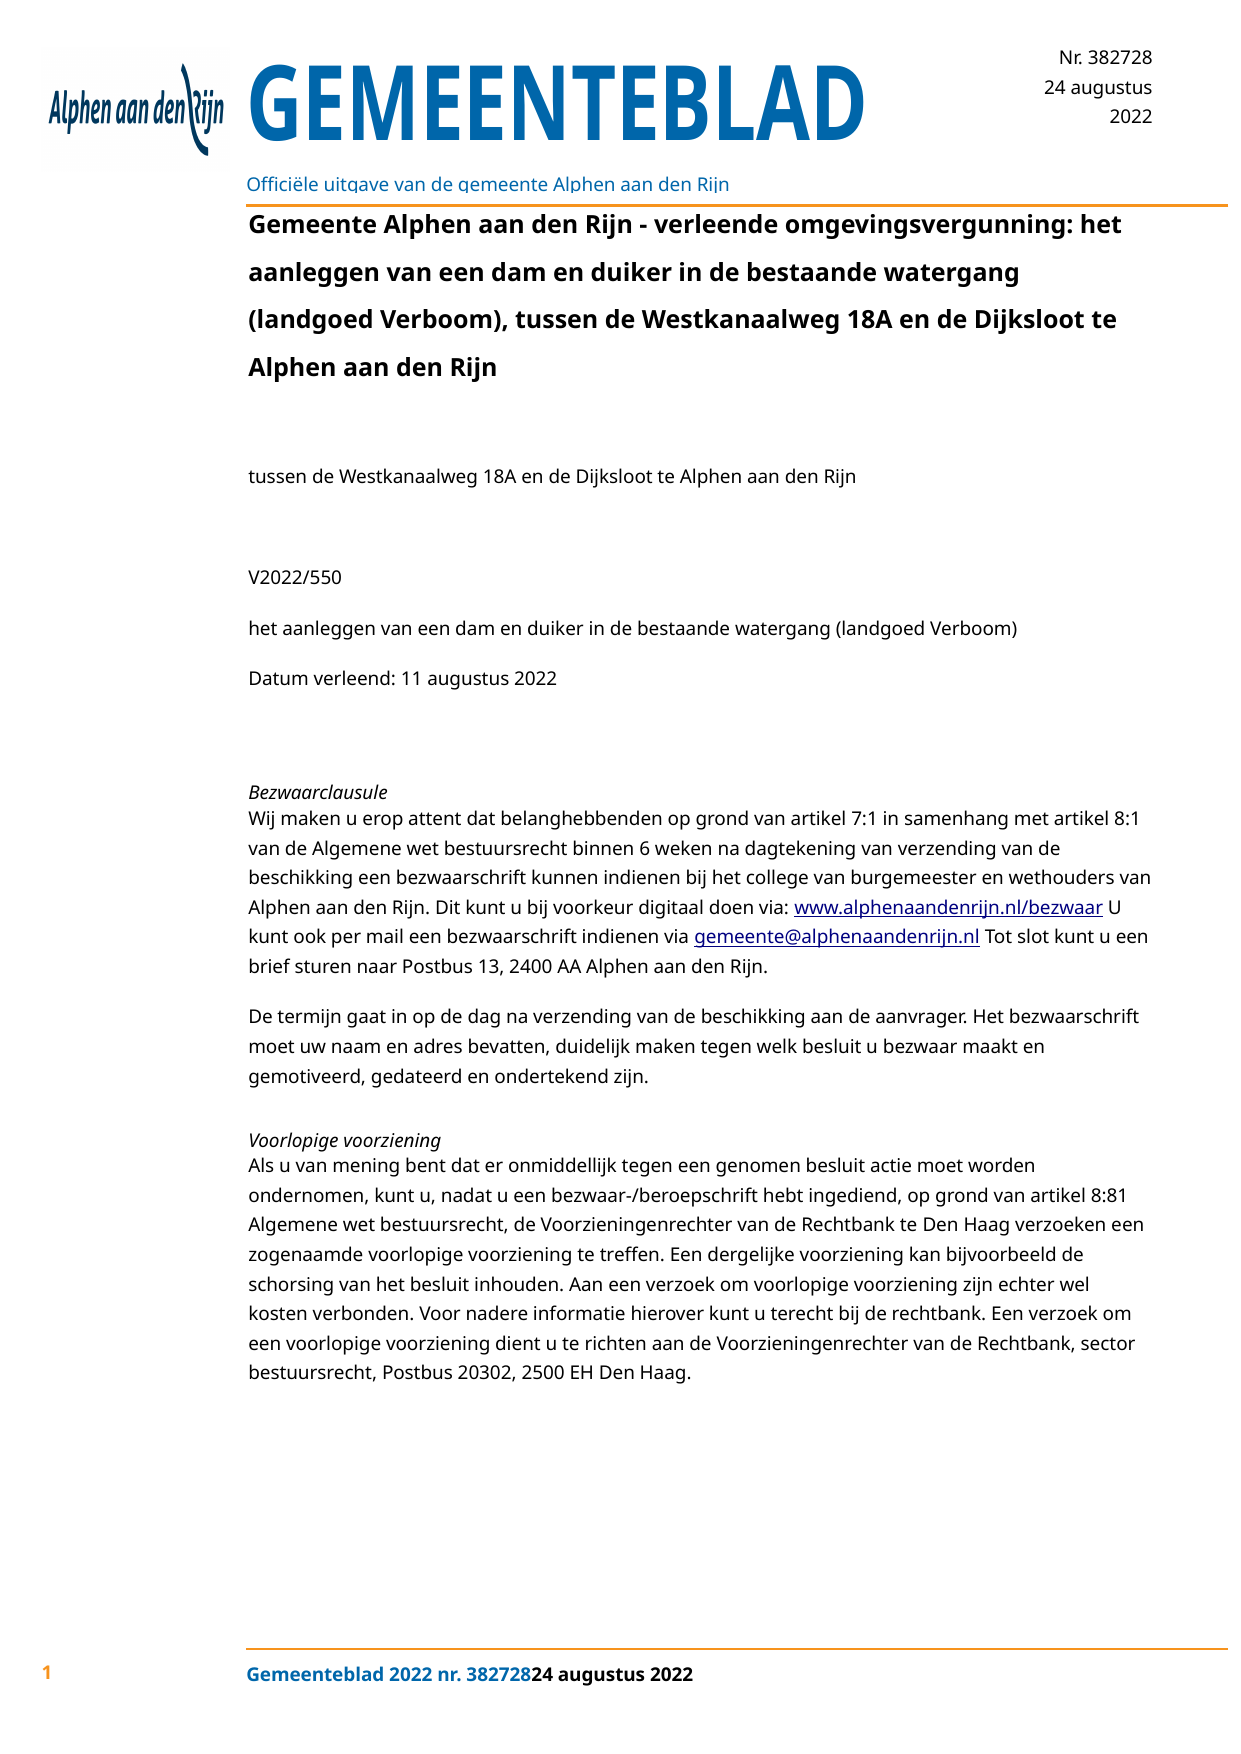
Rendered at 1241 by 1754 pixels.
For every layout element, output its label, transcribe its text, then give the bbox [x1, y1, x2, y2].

picture [41, 47, 231, 172]
text Gemeente Alphen aan den Rijn - verleende omgevingsvergunning: het aanleggen van een dam en duiker in de bestaande watergang (landgoed Verboom), tussen de Westkanaalweg 18A en de Dijksloot te Alphen aan den Rijn [248, 207, 1152, 384]
text Datum verleend: 11 augustus 2022 [248, 665, 1152, 691]
text het aanleggen van een dam en duiker in de bestaande watergang (landgoed Verboom) [248, 615, 1152, 641]
text V2022/550 [248, 564, 1152, 590]
text Voorlopige voorziening [248, 1127, 1152, 1152]
text Als u van mening bent dat er onmiddellijk tegen een genomen besluit actie moet worden ondernomen, kunt u, nadat u een bezwaar-/beroepschrift hebt ingediend, op grond van artikel 8:81 Algemene wet bestuursrecht, de Voorzieningenrechter van de Rechtbank te Den Haag verzoeken een zogenaamde voorlopige voorziening te treffen. Een dergelijke voorziening kan bijvoorbeeld de schorsing van het besluit inhouden. Aan een verzoek om voorlopige voorziening zijn echter wel kosten verbonden. Voor nadere informatie hierover kunt u terecht bij de rechtbank. Een verzoek om een voorlopige voorziening dient u te richten aan de Voorzieningenrechter van de Rechtbank, sector bestuursrecht, Postbus 20302, 2500 EH Den Haag. [248, 1152, 1152, 1385]
text Wij maken u erop attent dat belanghebbenden op grond van artikel 7:1 in samenhang met artikel 8:1 van de Algemene wet bestuursrecht binnen 6 weken na dagtekening van verzending van de beschikking een bezwaarschrift kunnen indienen bij het college van burgemeester en wethouders van Alphen aan den Rijn. Dit kunt u bij voorkeur digitaal doen via: www.alphenaandenrijn.nl/bezwaar U kunt ook per mail een bezwaarschrift indienen via gemeente@alphenaandenrijn.nl Tot slot kunt u een brief sturen naar Postbus 13, 2400 AA Alphen aan den Rijn. [248, 805, 1152, 979]
text De termijn gaat in op de dag na verzending van de beschikking aan de aanvrager. Het bezwaarschrift moet uw naam en adres bevatten, duidelijk maken tegen welk besluit u bezwaar maakt en gemotiveerd, gedateerd en ondertekend zijn. [248, 1004, 1152, 1088]
text Bezwaarclausule [248, 779, 1152, 805]
text tussen de Westkanaalweg 18A en de Dijksloot te Alphen aan den Rijn [248, 463, 1152, 489]
